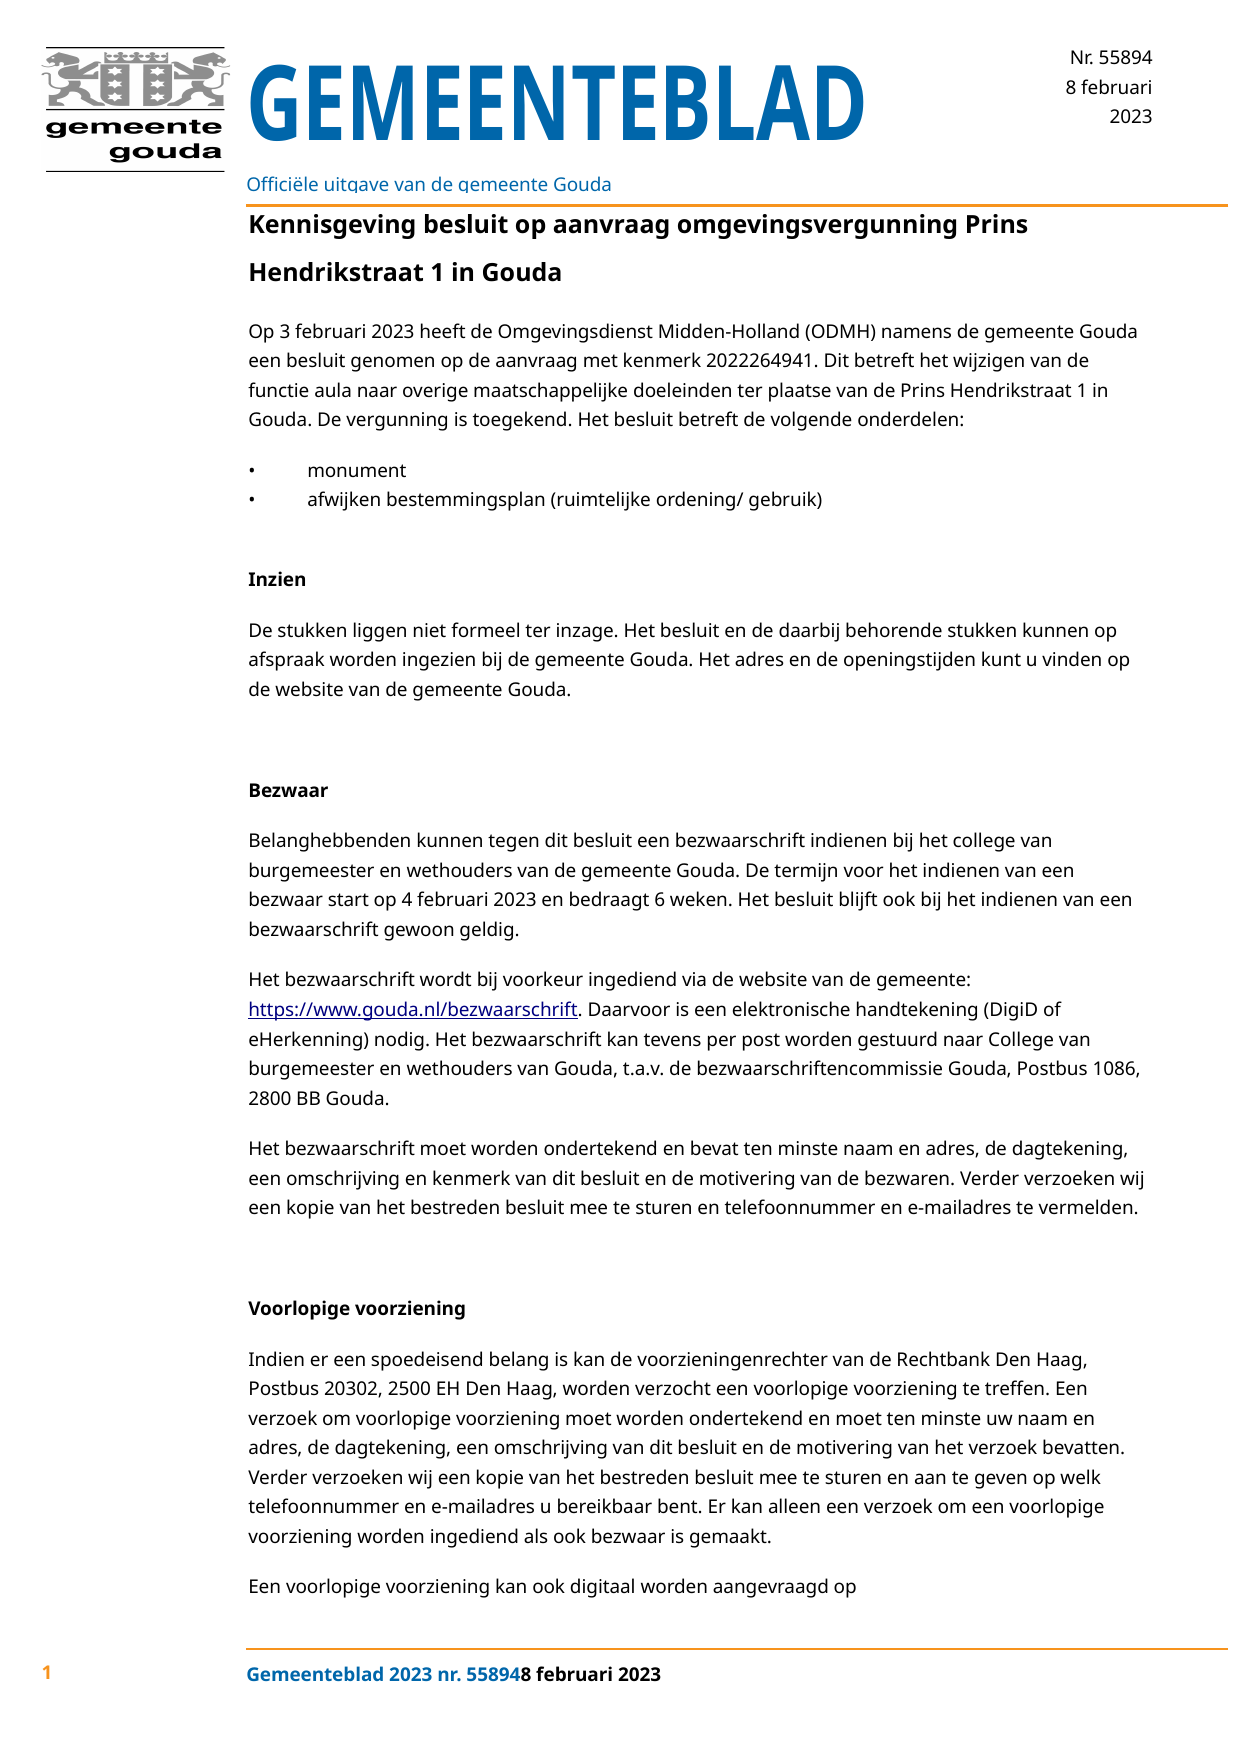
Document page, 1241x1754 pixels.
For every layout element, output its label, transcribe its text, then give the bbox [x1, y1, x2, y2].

text Een voorlopige voorziening kan ook digitaal worden aangevraagd op [248, 1574, 1152, 1599]
text Belanghebbenden kunnen tegen dit besluit een bezwaarschrift indienen bij het college van burgemeester en wethouders van de gemeente Gouda. De termijn voor het indienen van een bezwaar start op 4 februari 2023 en bedraagt 6 weken. Het besluit blijft ook bij het indienen van een bezwaarschrift gewoon geldig. [248, 827, 1152, 942]
text Indien er een spoedeisend belang is kan de voorzieningenrechter van de Rechtbank Den Haag, Postbus 20302, 2500 EH Den Haag, worden verzocht een voorlopige voorziening te treffen. Een verzoek om voorlopige voorziening moet worden ondertekend en moet ten minste uw naam en adres, de dagtekening, een omschrijving van dit besluit en de motivering van het verzoek bevatten. Verder verzoeken wij een kopie van het bestreden besluit mee te sturen en aan te geven op welk telefoonnummer en e-mailadres u bereikbaar bent. Er kan alleen een verzoek om een voorlopige voorziening worden ingediend als ook bezwaar is gemaakt. [248, 1346, 1152, 1549]
picture [41, 47, 231, 172]
text Het bezwaarschrift wordt bij voorkeur ingediend via de website van de gemeente: https://www.gouda.nl/bezwaarschrift. Daarvoor is een elektronische handtekening (DigiD of eHerkenning) nodig. Het bezwaarschrift kan tevens per post worden gestuurd naar College van burgemeester en wethouders van Gouda, t.a.v. de bezwaarschriftencommissie Gouda, Postbus 1086, 2800 BB Gouda. [248, 967, 1152, 1111]
text De stukken liggen niet formeel ter inzage. Het besluit en de daarbij behorende stukken kunnen op afspraak worden ingezien bij de gemeente Gouda. Het adres en de openingstijden kunt u vinden op de website van de gemeente Gouda. [248, 617, 1152, 702]
text Voorlopige voorziening [248, 1295, 1152, 1321]
text Kennisgeving besluit op aanvraag omgevingsvergunning Prins Hendrikstraat 1 in Gouda [248, 207, 1152, 288]
list monument [248, 457, 1152, 483]
text Bezwaar [248, 777, 1152, 803]
text Het bezwaarschrift moet worden ondertekend en bevat ten minste naam en adres, de dagtekening, een omschrijving en kenmerk van dit besluit en de motivering van de bezwaren. Verder verzoeken wij een kopie van het bestreden besluit mee te sturen en telefoonnummer en e-mailadres te vermelden. [248, 1135, 1152, 1220]
text Op 3 februari 2023 heeft de Omgevingsdienst Midden-Holland (ODMH) namens de gemeente Gouda een besluit genomen op de aanvraag met kenmerk 2022264941. Dit betreft het wijzigen van de functie aula naar overige maatschappelijke doeleinden ter plaatse van de Prins Hendrikstraat 1 in Gouda. De vergunning is toegekend. Het besluit betreft de volgende onderdelen: [248, 318, 1152, 432]
list afwijken bestemmingsplan (ruimtelijke ordening/ gebruik) [248, 487, 1152, 512]
text Inzien [248, 567, 1152, 592]
